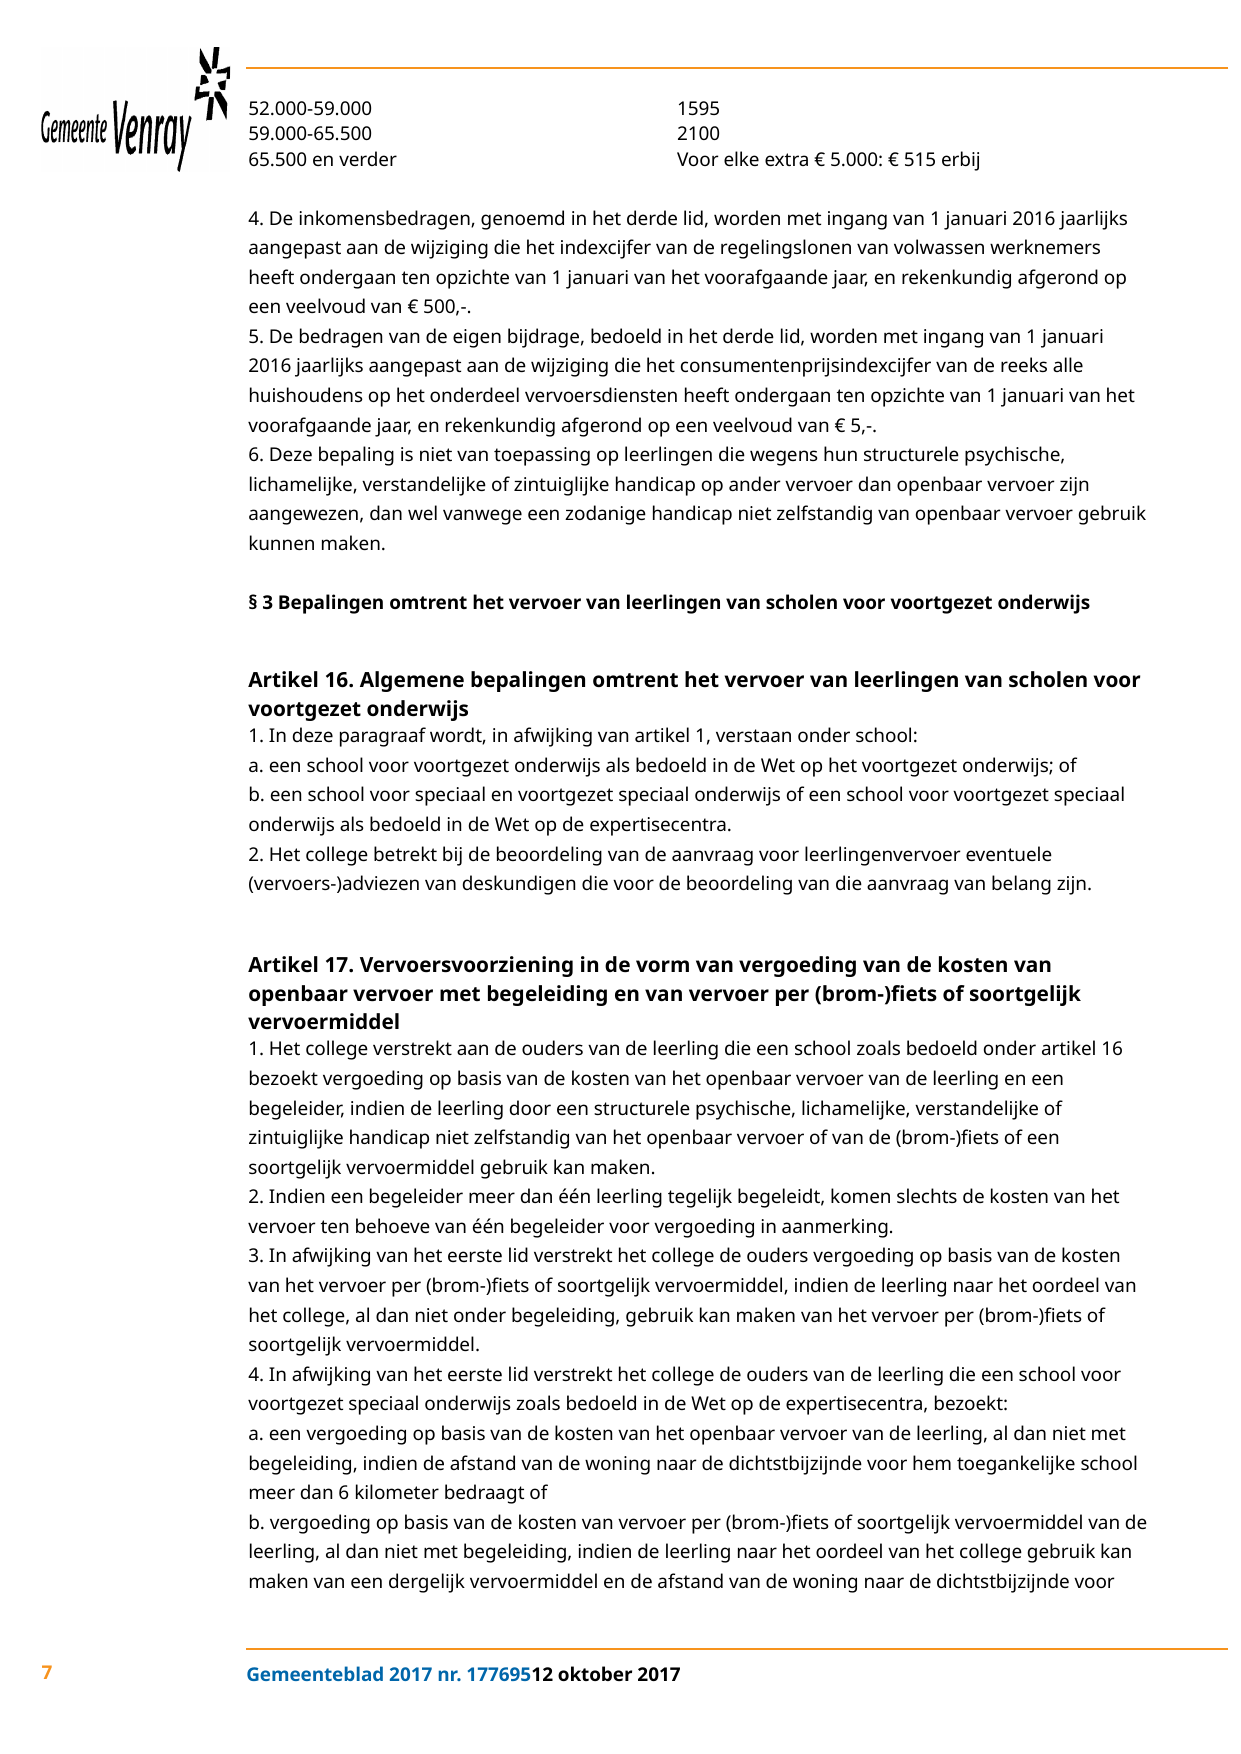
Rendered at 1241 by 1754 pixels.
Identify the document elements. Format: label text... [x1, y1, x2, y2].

text 6. Deze bepaling is niet van toepassing op leerlingen die wegens hun structurele psychische, lichamelijke, verstandelijke of zintuiglijke handicap op ander vervoer dan openbaar vervoer zijn aangewezen, dan wel vanwege een zodanige handicap niet zelfstandig van openbaar vervoer gebruik kunnen maken. [248, 441, 1152, 556]
text Artikel 16. Algemene bepalingen omtrent het vervoer van leerlingen van scholen voor voortgezet onderwijs [248, 666, 1152, 722]
text Artikel 17. Vervoersvoorziening in de vorm van vergoeding van de kosten van openbaar vervoer met begeleiding en van vervoer per (brom-)fiets of soortgelijk vervoermiddel [248, 950, 1152, 1036]
text a. een vergoeding op basis van de kosten van het openbaar vervoer van de leerling, al dan niet met begeleiding, indien de afstand van de woning naar de dichtstbijzijnde voor hem toegankelijke school meer dan 6 kilometer bedraagt of [248, 1420, 1152, 1505]
text 4. De inkomensbedragen, genoemd in het derde lid, worden met ingang van 1 januari 2016 jaarlijks aangepast aan de wijziging die het indexcijfer van de regelingslonen van volwassen werknemers heeft ondergaan ten opzichte van 1 januari van het voorafgaande jaar, en rekenkundig afgerond op een veelvoud van € 500,-. [248, 205, 1152, 319]
text 5. De bedragen van de eigen bijdrage, bedoeld in het derde lid, worden met ingang van 1 januari 2016 jaarlijks aangepast aan de wijziging die het consumentenprijsindexcijfer van de reeks alle huishoudens op het onderdeel vervoersdiensten heeft ondergaan ten opzichte van 1 januari van het voorafgaande jaar, en rekenkundig afgerond op een veelvoud van € 5,-. [248, 323, 1152, 438]
text 3. In afwijking van het eerste lid verstrekt het college de ouders vergoeding op basis van de kosten van het vervoer per (brom-)fiets of soortgelijk vervoermiddel, indien de leerling naar het oordeel van het college, al dan niet onder begeleiding, gebruik kan maken van het vervoer per (brom-)fiets of soortgelijk vervoermiddel. [248, 1243, 1152, 1357]
text 4. In afwijking van het eerste lid verstrekt het college de ouders van de leerling die een school voor voortgezet speciaal onderwijs zoals bedoeld in de Wet op de expertisecentra, bezoekt: [248, 1361, 1152, 1416]
table_cell 52.000-59.000 [248, 95, 677, 121]
text b. vergoeding op basis van de kosten van vervoer per (brom-)fiets of soortgelijk vervoermiddel van de leerling, al dan niet met begeleiding, indien de leerling naar het oordeel van het college gebruik kan maken van een dergelijk vervoermiddel en de afstand van de woning naar de dichtstbijzijnde voor [248, 1509, 1152, 1594]
table_cell 59.000-65.500 [248, 121, 677, 146]
text 1. In deze paragraaf wordt, in afwijking van artikel 1, verstaan onder school: [248, 722, 1152, 748]
table_cell 65.500 en verder [248, 146, 677, 172]
text a. een school voor voortgezet onderwijs als bedoeld in de Wet op het voortgezet onderwijs; of [248, 752, 1152, 778]
text § 3 Bepalingen omtrent het vervoer van leerlingen van scholen voor voortgezet onderwijs [248, 589, 1152, 615]
table_cell Voor elke extra € 5.000: € 515 erbij [677, 146, 1152, 172]
table_cell 1595 [677, 95, 1152, 121]
picture [41, 47, 231, 172]
table_cell 2100 [677, 121, 1152, 146]
text 2. Indien een begeleider meer dan één leerling tegelijk begeleidt, komen slechts de kosten van het vervoer ten behoeve van één begeleider voor vergoeding in aanmerking. [248, 1183, 1152, 1239]
text b. een school voor speciaal en voortgezet speciaal onderwijs of een school voor voortgezet speciaal onderwijs als bedoeld in de Wet op de expertisecentra. [248, 782, 1152, 837]
text 1. Het college verstrekt aan de ouders van de leerling die een school zoals bedoeld onder artikel 16 bezoekt vergoeding op basis van de kosten van het openbaar vervoer van de leerling en een begeleider, indien de leerling door een structurele psychische, lichamelijke, verstandelijke of zintuiglijke handicap niet zelfstandig van het openbaar vervoer of van de (brom-)fiets of een soortgelijk vervoermiddel gebruik kan maken. [248, 1036, 1152, 1180]
text 2. Het college betrekt bij de beoordeling van de aanvraag voor leerlingenvervoer eventuele (vervoers-)adviezen van deskundigen die voor de beoordeling van die aanvraag van belang zijn. [248, 841, 1152, 896]
